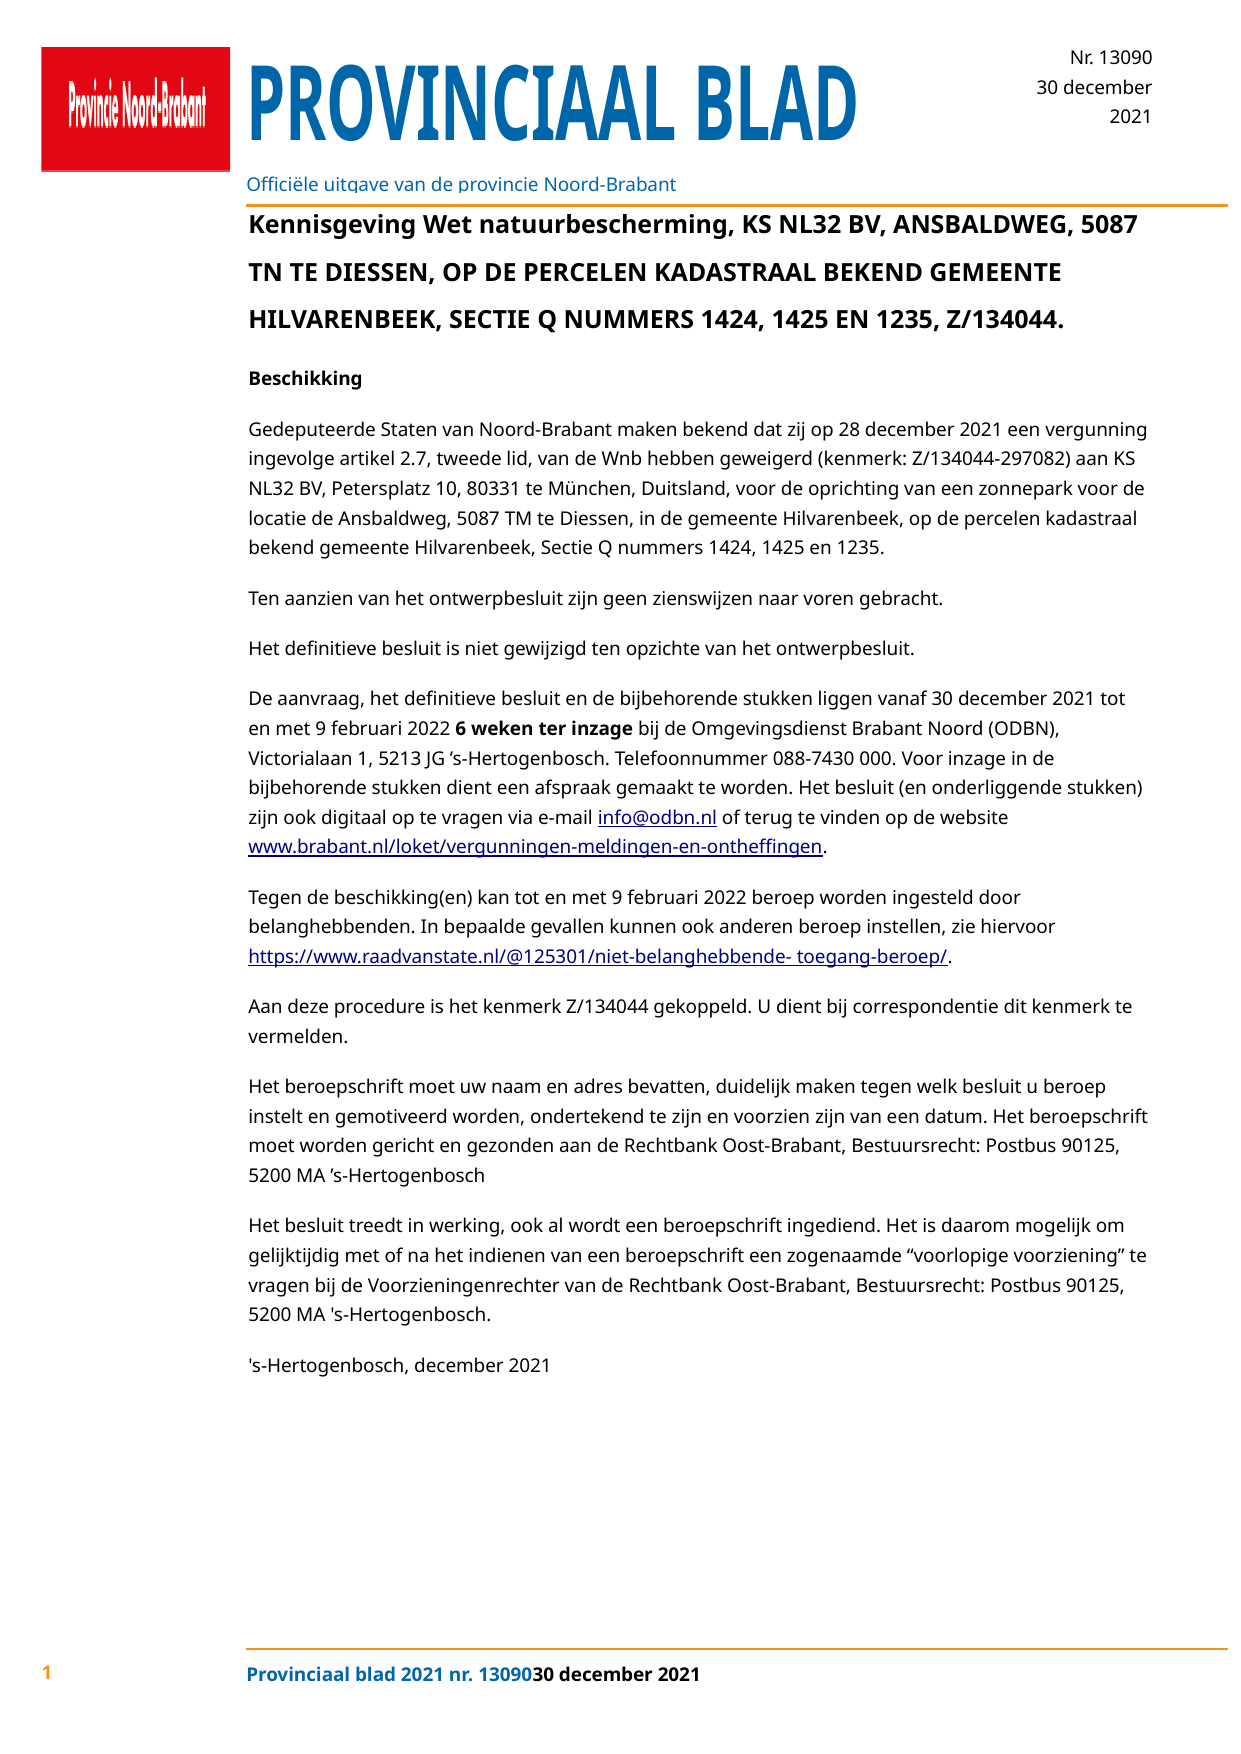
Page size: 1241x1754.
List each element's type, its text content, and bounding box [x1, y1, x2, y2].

text Het beroepschrift moet uw naam en adres bevatten, duidelijk maken tegen welk besluit u beroep instelt en gemotiveerd worden, ondertekend te zijn en voorzien zijn van een datum. Het beroepschrift moet worden gericht en gezonden aan de Rechtbank Oost-Brabant, Bestuursrecht: Postbus 90125, 5200 MA ’s-Hertogenbosch [248, 1073, 1152, 1188]
text 's-Hertogenbosch, december 2021 [248, 1352, 1152, 1377]
text Kennisgeving Wet natuurbescherming, KS NL32 BV, ANSBALDWEG, 5087 TN TE DIESSEN, OP DE PERCELEN KADASTRAAL BEKEND GEMEENTE HILVARENBEEK, SECTIE Q NUMMERS 1424, 1425 EN 1235, Z/134044. [248, 207, 1152, 336]
text Ten aanzien van het ontwerpbesluit zijn geen zienswijzen naar voren gebracht. [248, 585, 1152, 610]
text Het besluit treedt in werking, ook al wordt een beroepschrift ingediend. Het is daarom mogelijk om gelijktijdig met of na het indienen van een beroepschrift een zogenaamde “voorlopige voorziening” te vragen bij de Voorzieningenrechter van de Rechtbank Oost-Brabant, Bestuursrecht: Postbus 90125, 5200 MA 's-Hertogenbosch. [248, 1213, 1152, 1327]
text De aanvraag, het definitieve besluit en de bijbehorende stukken liggen vanaf 30 december 2021 tot en met 9 februari 2022 6 weken ter inzage bij de Omgevingsdienst Brabant Noord (ODBN), Victorialaan 1, 5213 JG ’s-Hertogenbosch. Telefoonnummer 088-7430 000. Voor inzage in de bijbehorende stukken dient een afspraak gemaakt te worden. Het besluit (en onderliggende stukken) zijn ook digitaal op te vragen via e-mail info@odbn.nl of terug te vinden op de website www.brabant.nl/loket/vergunningen-meldingen-en-ontheffingen. [248, 686, 1152, 859]
text Tegen de beschikking(en) kan tot en met 9 februari 2022 beroep worden ingesteld door belanghebbenden. In bepaalde gevallen kunnen ook anderen beroep instellen, zie hiervoor https://www.raadvanstate.nl/@125301/niet-belanghebbende- toegang-beroep/. [248, 884, 1152, 969]
picture [41, 47, 231, 172]
text Het definitieve besluit is niet gewijzigd ten opzichte van het ontwerpbesluit. [248, 635, 1152, 661]
text Aan deze procedure is het kenmerk Z/134044 gekoppeld. U dient bij correspondentie dit kenmerk te vermelden. [248, 993, 1152, 1049]
text Beschikking [248, 366, 1152, 391]
text Gedeputeerde Staten van Noord-Brabant maken bekend dat zij op 28 december 2021 een vergunning ingevolge artikel 2.7, tweede lid, van de Wnb hebben geweigerd (kenmerk: Z/134044-297082) aan KS NL32 BV, Petersplatz 10, 80331 te München, Duitsland, voor de oprichting van een zonnepark voor de locatie de Ansbaldweg, 5087 TM te Diessen, in de gemeente Hilvarenbeek, op de percelen kadastraal bekend gemeente Hilvarenbeek, Sectie Q nummers 1424, 1425 en 1235. [248, 416, 1152, 560]
